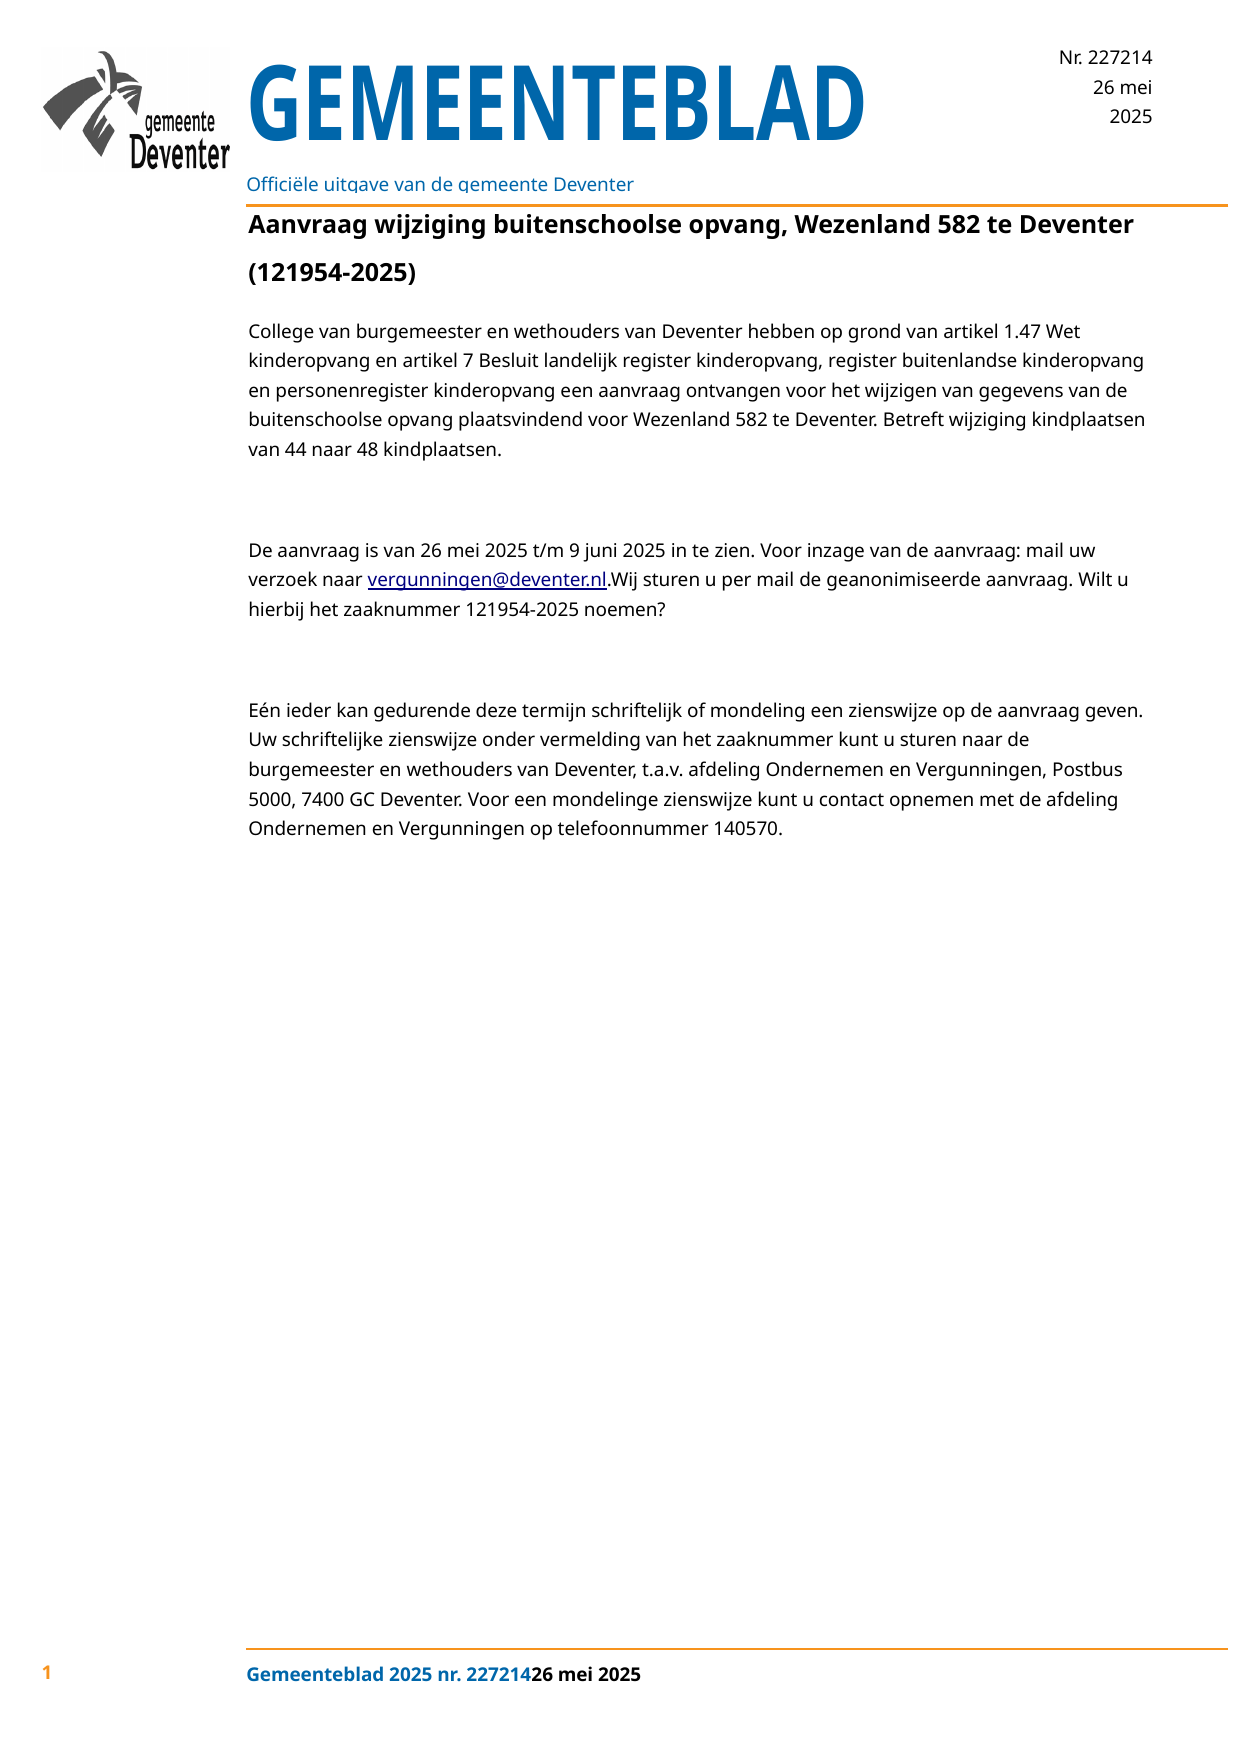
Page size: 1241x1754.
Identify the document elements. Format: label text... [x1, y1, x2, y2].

text De aanvraag is van 26 mei 2025 t/m 9 juni 2025 in te zien. Voor inzage van de aanvraag: mail uw verzoek naar vergunningen@deventer.nl.Wij sturen u per mail de geanonimiseerde aanvraag. Wilt u hierbij het zaaknummer 121954-2025 noemen? [248, 537, 1152, 622]
text Eén ieder kan gedurende deze termijn schriftelijk of mondeling een zienswijze op de aanvraag geven. Uw schriftelijke zienswijze onder vermelding van het zaaknummer kunt u sturen naar de burgemeester en wethouders van Deventer, t.a.v. afdeling Ondernemen en Vergunningen, Postbus 5000, 7400 GC Deventer. Voor een mondelinge zienswijze kunt u contact opnemen met de afdeling Ondernemen en Vergunningen op telefoonnummer 140570. [248, 697, 1152, 841]
text Aanvraag wijziging buitenschoolse opvang, Wezenland 582 te Deventer (121954-2025) [248, 207, 1152, 288]
picture [41, 47, 231, 172]
text College van burgemeester en wethouders van Deventer hebben op grond van artikel 1.47 Wet kinderopvang en artikel 7 Besluit landelijk register kinderopvang, register buitenlandse kinderopvang en personenregister kinderopvang een aanvraag ontvangen voor het wijzigen van gegevens van de buitenschoolse opvang plaatsvindend voor Wezenland 582 te Deventer. Betreft wijziging kindplaatsen van 44 naar 48 kindplaatsen. [248, 318, 1152, 462]
